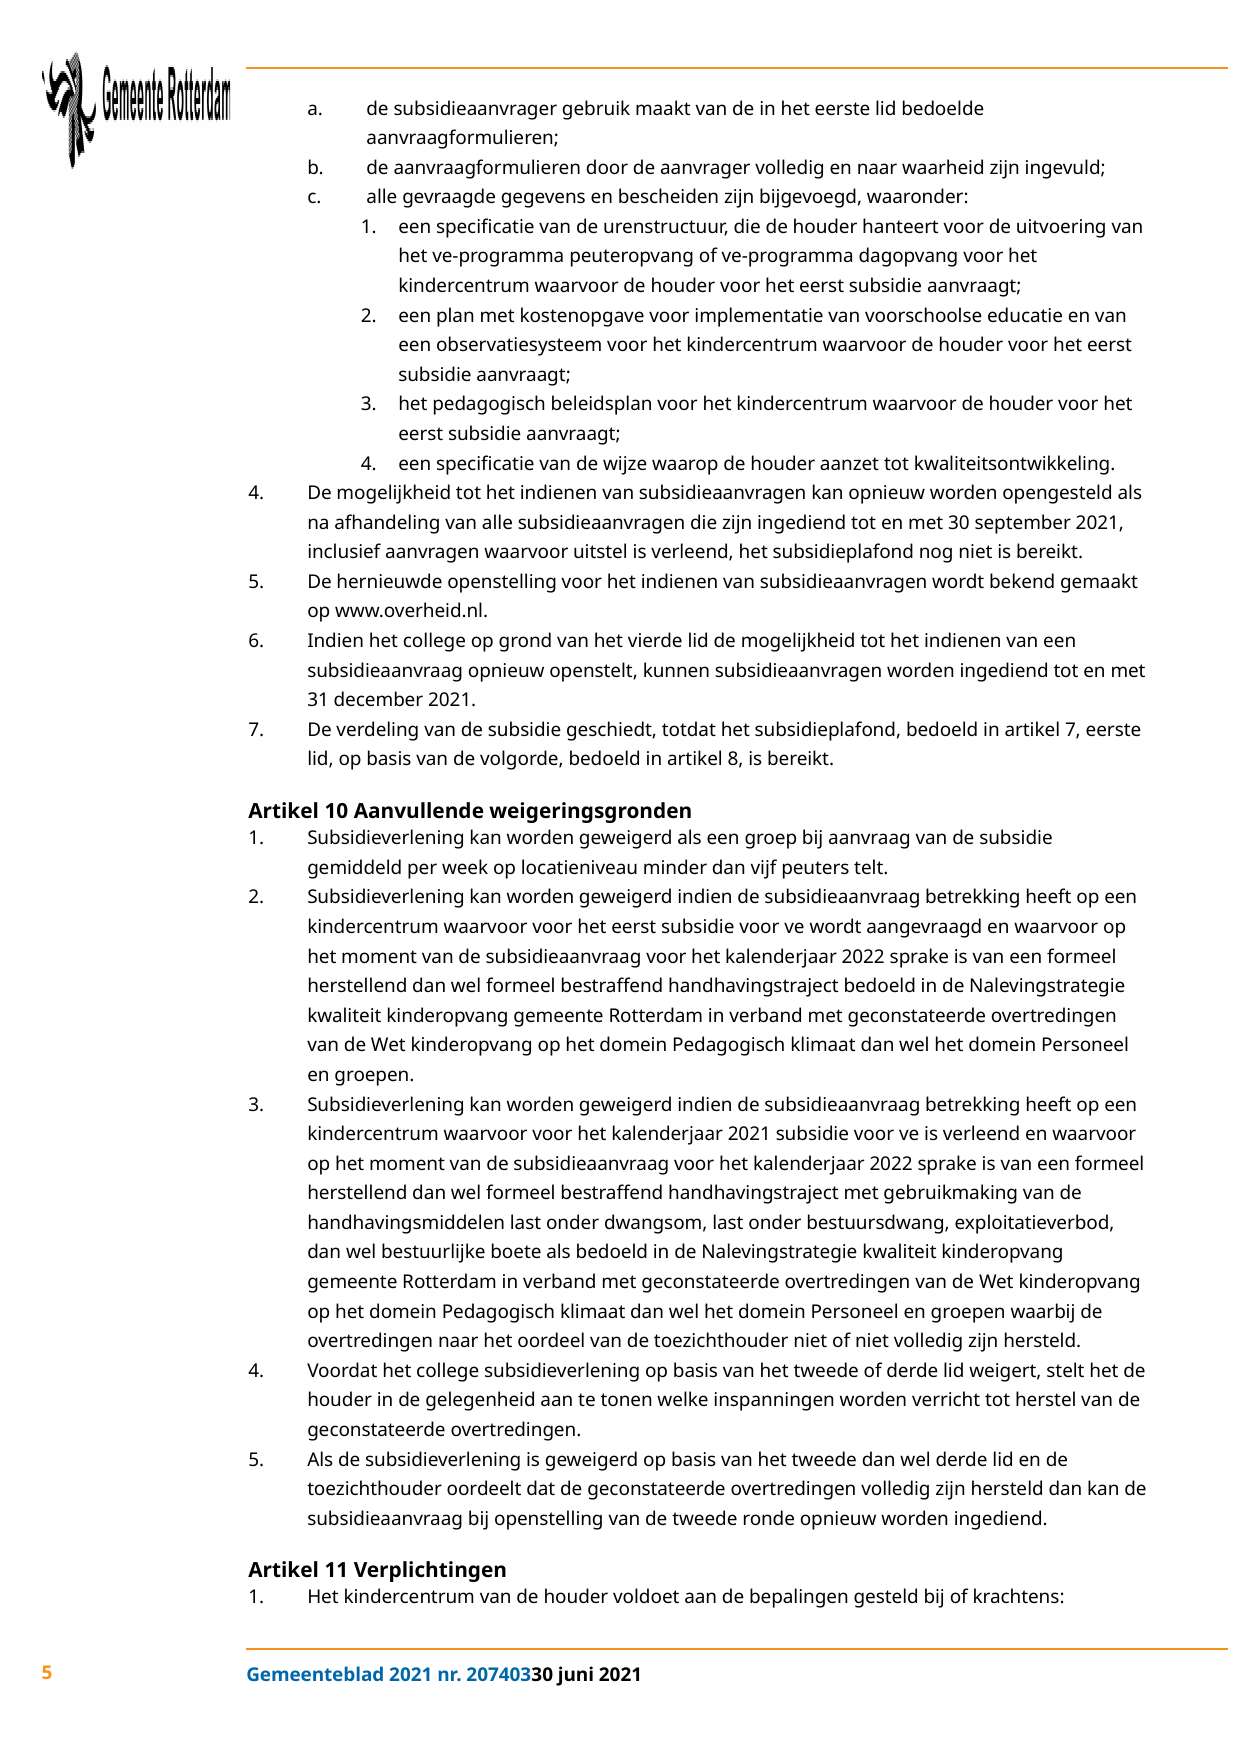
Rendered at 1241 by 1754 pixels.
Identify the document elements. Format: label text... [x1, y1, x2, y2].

list een plan met kostenopgave voor implementatie van voorschoolse educatie en van een observatiesysteem voor het kindercentrum waarvoor de houder voor het eerst subsidie aanvraagt; [361, 302, 1152, 387]
list een specificatie van de urenstructuur, die de houder hanteert voor de uitvoering van het ve-programma peuteropvang of ve-programma dagopvang voor het kindercentrum waarvoor de houder voor het eerst subsidie aanvraagt; [361, 213, 1152, 298]
list alle gevraagde gegevens en bescheiden zijn bijgevoegd, waaronder: [307, 183, 1152, 209]
list Subsidieverlening kan worden geweigerd indien de subsidieaanvraag betrekking heeft op een kindercentrum waarvoor voor het eerst subsidie voor ve wordt aangevraagd en waarvoor op het moment van de subsidieaanvraag voor het kalenderjaar 2022 sprake is van een formeel herstellend dan wel formeel bestraffend handhavingstraject bedoeld in de Nalevingstrategie kwaliteit kinderopvang gemeente Rotterdam in verband met geconstateerde overtredingen van de Wet kinderopvang op het domein Pedagogisch klimaat dan wel het domein Personeel en groepen. [248, 884, 1152, 1087]
list Subsidieverlening kan worden geweigerd indien de subsidieaanvraag betrekking heeft op een kindercentrum waarvoor voor het kalenderjaar 2021 subsidie voor ve is verleend en waarvoor op het moment van de subsidieaanvraag voor het kalenderjaar 2022 sprake is van een formeel herstellend dan wel formeel bestraffend handhavingstraject met gebruikmaking van de handhavingsmiddelen last onder dwangsom, last onder bestuursdwang, exploitatieverbod, dan wel bestuurlijke boete als bedoeld in de Nalevingstrategie kwaliteit kinderopvang gemeente Rotterdam in verband met geconstateerde overtredingen van de Wet kinderopvang op het domein Pedagogisch klimaat dan wel het domein Personeel en groepen waarbij de overtredingen naar het oordeel van de toezichthouder niet of niet volledig zijn hersteld. [248, 1091, 1152, 1353]
list Het kindercentrum van de houder voldoet aan de bepalingen gesteld bij of krachtens: [248, 1584, 1152, 1609]
picture [41, 47, 231, 172]
list De mogelijkheid tot het indienen van subsidieaanvragen kan opnieuw worden opengesteld als na afhandeling van alle subsidieaanvragen die zijn ingediend tot en met 30 september 2021, inclusief aanvragen waarvoor uitstel is verleend, het subsidieplafond nog niet is bereikt. [248, 479, 1152, 564]
list Voordat het college subsidieverlening op basis van het tweede of derde lid weigert, stelt het de houder in de gelegenheid aan te tonen welke inspanningen worden verricht tot herstel van de geconstateerde overtredingen. [248, 1357, 1152, 1442]
list een specificatie van de wijze waarop de houder aanzet tot kwaliteitsontwikkeling. [361, 450, 1152, 476]
list Indien het college op grond van het vierde lid de mogelijkheid tot het indienen van een subsidieaanvraag opnieuw openstelt, kunnen subsidieaanvragen worden ingediend tot en met 31 december 2021. [248, 627, 1152, 712]
list de aanvraagformulieren door de aanvrager volledig en naar waarheid zijn ingevuld; [307, 154, 1152, 180]
text Artikel 11 Verplichtingen [248, 1555, 1152, 1584]
list het pedagogisch beleidsplan voor het kindercentrum waarvoor de houder voor het eerst subsidie aanvraagt; [361, 391, 1152, 446]
list Als de subsidieverlening is geweigerd op basis van het tweede dan wel derde lid en de toezichthouder oordeelt dat de geconstateerde overtredingen volledig zijn hersteld dan kan de subsidieaanvraag bij openstelling van de tweede ronde opnieuw worden ingediend. [248, 1446, 1152, 1531]
text Artikel 10 Aanvullende weigeringsgronden [248, 796, 1152, 824]
list Subsidieverlening kan worden geweigerd als een groep bij aanvraag van de subsidie gemiddeld per week op locatieniveau minder dan vijf peuters telt. [248, 824, 1152, 880]
list De hernieuwde openstelling voor het indienen van subsidieaanvragen wordt bekend gemaakt op www.overheid.nl. [248, 568, 1152, 623]
list de subsidieaanvrager gebruik maakt van de in het eerste lid bedoelde aanvraagformulieren; [307, 95, 1152, 150]
list De verdeling van de subsidie geschiedt, totdat het subsidieplafond, bedoeld in artikel 7, eerste lid, op basis van de volgorde, bedoeld in artikel 8, is bereikt. [248, 716, 1152, 771]
